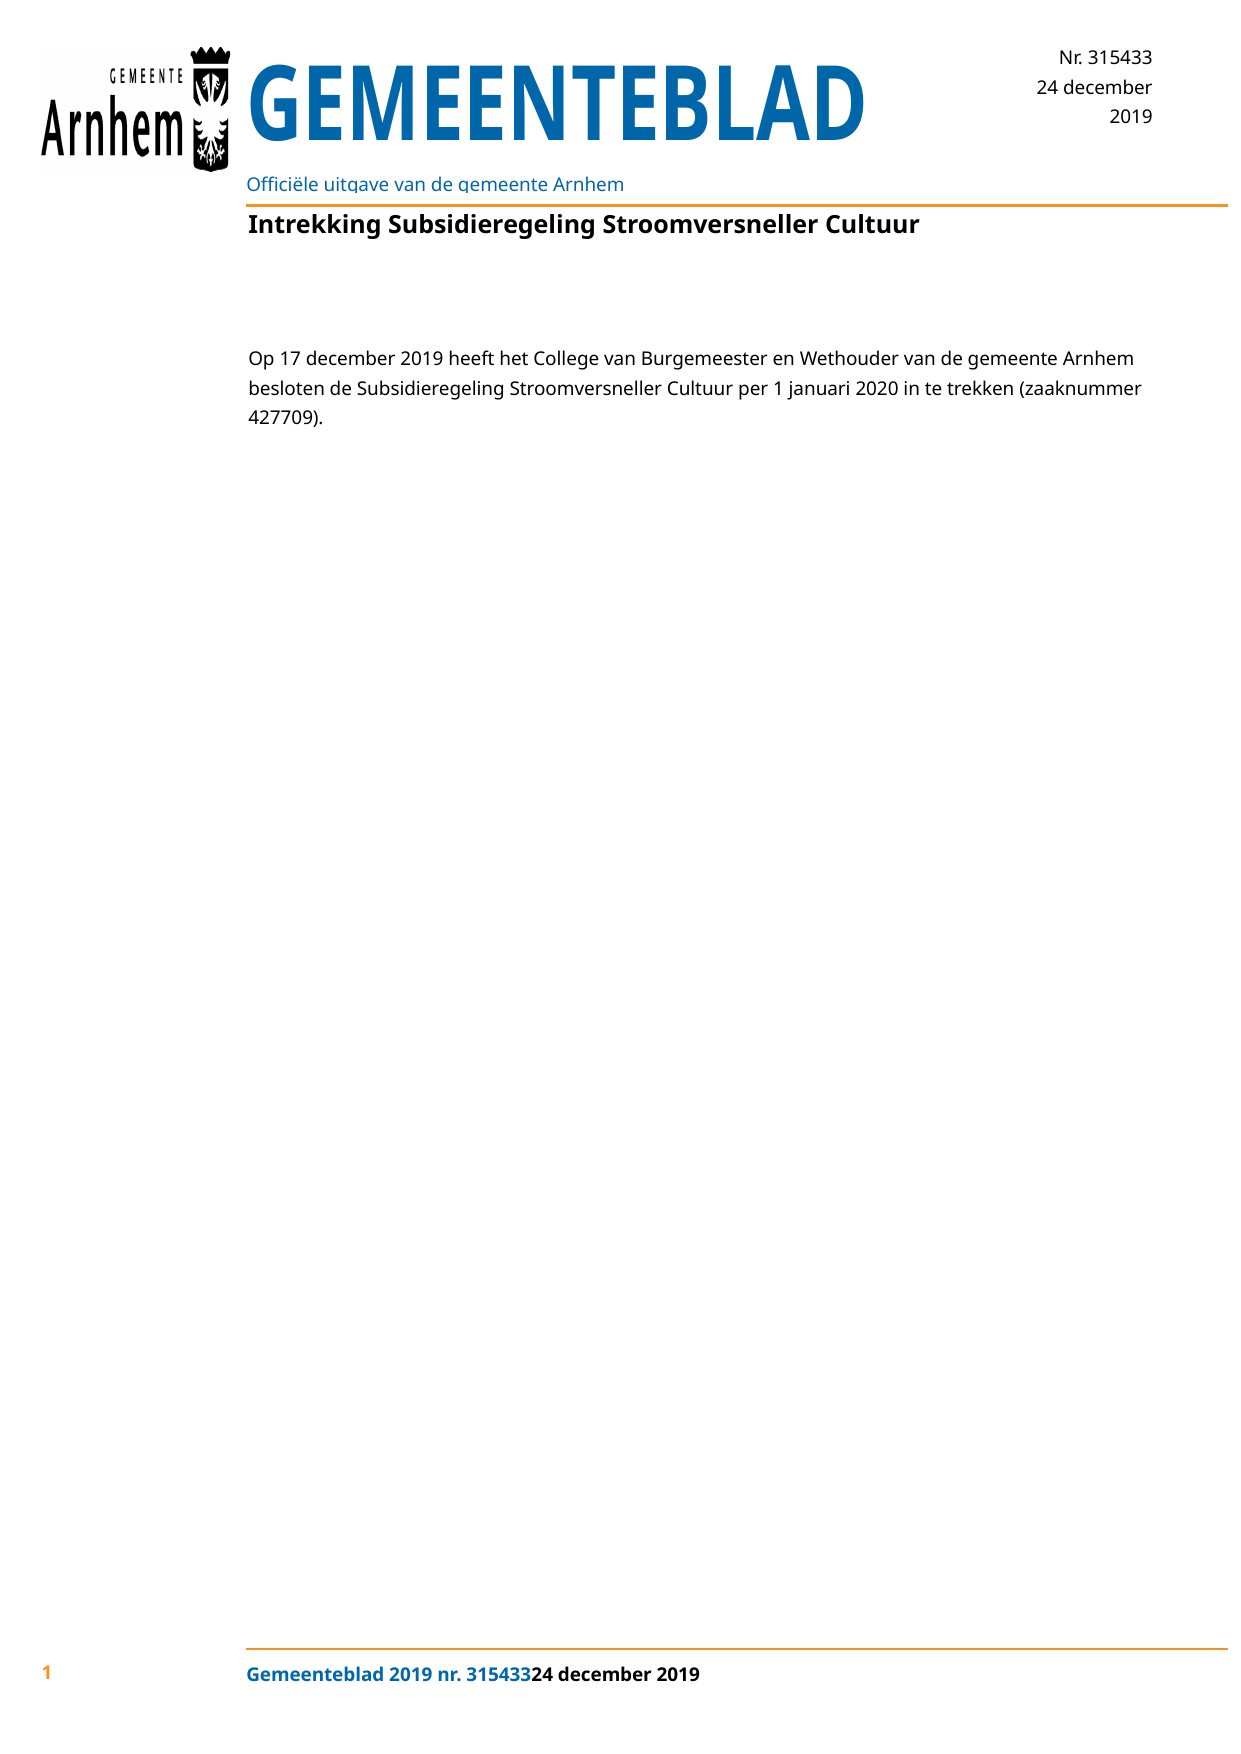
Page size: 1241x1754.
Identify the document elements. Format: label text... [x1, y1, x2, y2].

text Intrekking Subsidieregeling Stroomversneller Cultuur [248, 207, 1152, 241]
picture [41, 47, 231, 172]
text Op 17 december 2019 heeft het College van Burgemeester en Wethouder van de gemeente Arnhem besloten de Subsidieregeling Stroomversneller Cultuur per 1 januari 2020 in te trekken (zaaknummer 427709). [248, 345, 1152, 430]
